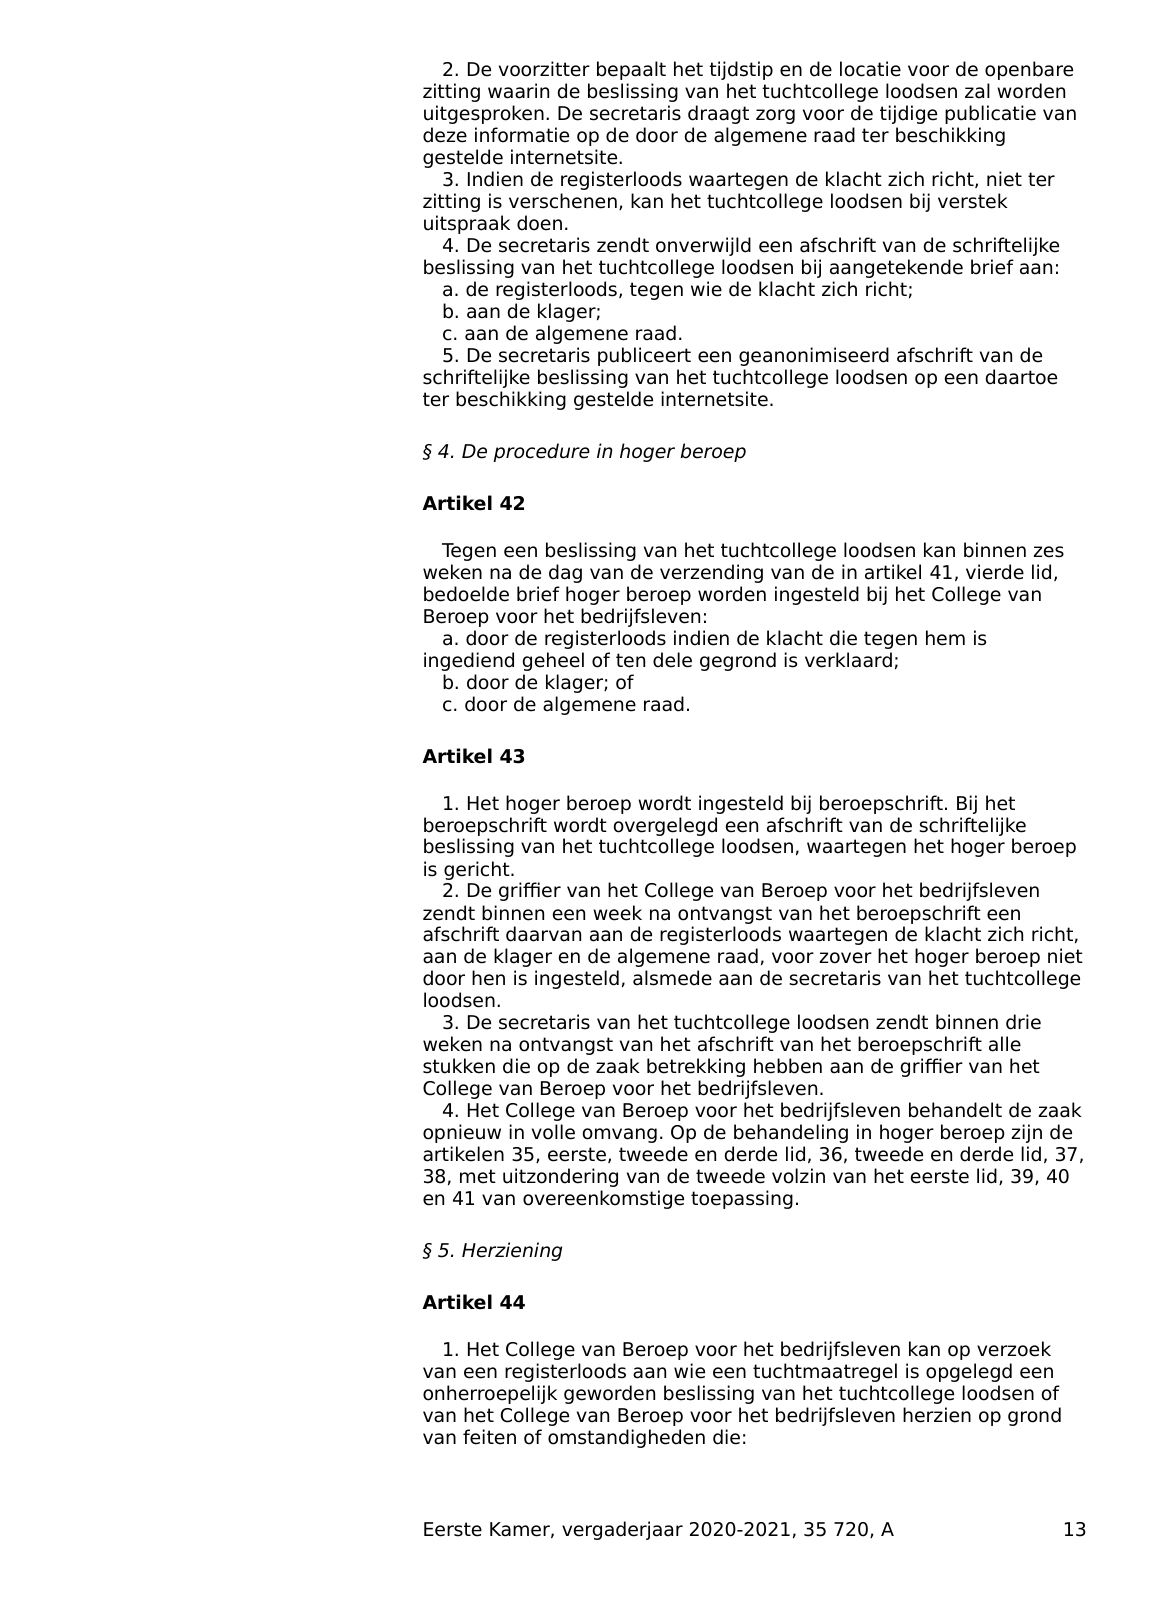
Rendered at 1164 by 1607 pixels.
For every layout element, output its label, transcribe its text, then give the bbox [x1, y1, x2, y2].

text b. door de klager; of [422, 672, 1087, 693]
text 5. De secretaris publiceert een geanonimiseerd afschrift van de schriftelijke beslissing van het tuchtcollege loodsen op een daartoe ter beschikking gestelde internetsite. [422, 345, 1087, 411]
text a. door de registerloods indien de klacht die tegen hem is ingediend geheel of ten dele gegrond is verklaard; [422, 628, 1087, 672]
text 3. Indien de registerloods waartegen de klacht zich richt, niet ter zitting is verschenen, kan het tuchtcollege loodsen bij verstek uitspraak doen. [422, 169, 1087, 235]
text 1. Het College van Beroep voor het bedrijfsleven kan op verzoek van een registerloods aan wie een tuchtmaatregel is opgelegd een onherroepelijk geworden beslissing van het tuchtcollege loodsen of van het College van Beroep voor het bedrijfsleven herzien op grond van feiten of omstandigheden die: [422, 1339, 1087, 1449]
text 4. De secretaris zendt onverwijld een afschrift van de schriftelijke beslissing van het tuchtcollege loodsen bij aangetekende brief aan: [422, 235, 1087, 279]
text b. aan de klager; [422, 301, 1087, 323]
text 2. De griffier van het College van Beroep voor het bedrijfsleven zendt binnen een week na ontvangst van het beroepschrift een afschrift daarvan aan de registerloods waartegen de klacht zich richt, aan de klager en de algemene raad, voor zover het hoger beroep niet door hen is ingesteld, alsmede aan de secretaris van het tuchtcollege loodsen. [422, 880, 1087, 1012]
text 2. De voorzitter bepaalt het tijdstip en de locatie voor de openbare zitting waarin de beslissing van het tuchtcollege loodsen zal worden uitgesproken. De secretaris draagt zorg voor de tijdige publicatie van deze informatie op de door de algemene raad ter beschikking gestelde internetsite. [422, 59, 1087, 169]
subtitle § 5. Herziening [422, 1240, 1087, 1262]
subtitle Artikel 42 [422, 493, 1087, 515]
text 4. Het College van Beroep voor het bedrijfsleven behandelt de zaak opnieuw in volle omvang. Op de behandeling in hoger beroep zijn de artikelen 35, eerste, tweede en derde lid, 36, tweede en derde lid, 37, 38, met uitzondering van de tweede volzin van het eerste lid, 39, 40 en 41 van overeenkomstige toepassing. [422, 1100, 1087, 1210]
subtitle Artikel 44 [422, 1292, 1087, 1314]
subtitle Artikel 43 [422, 746, 1087, 767]
text Tegen een beslissing van het tuchtcollege loodsen kan binnen zes weken na de dag van de verzending van de in artikel 41, vierde lid, bedoelde brief hoger beroep worden ingesteld bij het College van Beroep voor het bedrijfsleven: [422, 540, 1087, 628]
subtitle § 4. De procedure in hoger beroep [422, 441, 1087, 463]
text c. aan de algemene raad. [422, 323, 1087, 345]
text 3. De secretaris van het tuchtcollege loodsen zendt binnen drie weken na ontvangst van het afschrift van het beroepschrift alle stukken die op de zaak betrekking hebben aan de griffier van het College van Beroep voor het bedrijfsleven. [422, 1012, 1087, 1100]
text a. de registerloods, tegen wie de klacht zich richt; [422, 279, 1087, 301]
text c. door de algemene raad. [422, 693, 1087, 716]
text 1. Het hoger beroep wordt ingesteld bij beroepschrift. Bij het beroepschrift wordt overgelegd een afschrift van de schriftelijke beslissing van het tuchtcollege loodsen, waartegen het hoger beroep is gericht. [422, 792, 1087, 880]
